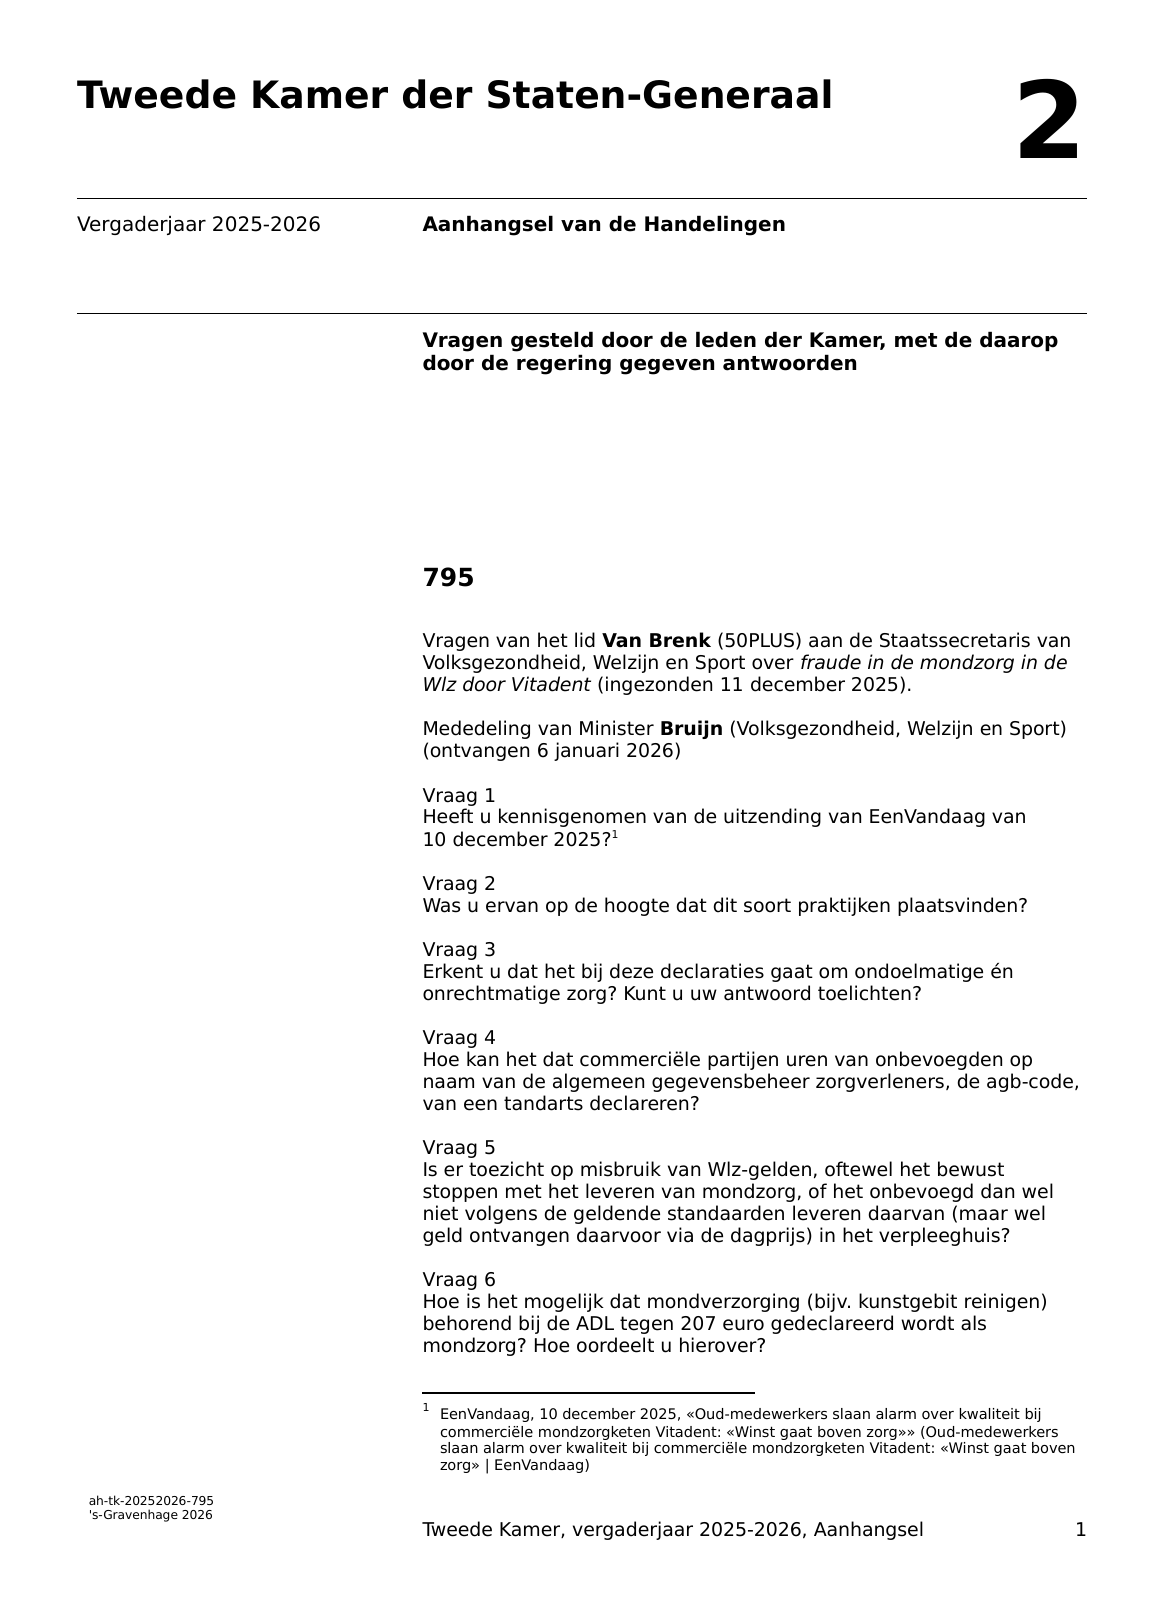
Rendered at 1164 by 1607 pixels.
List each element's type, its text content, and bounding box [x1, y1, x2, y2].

text Was u ervan op de hoogte dat dit soort praktijken plaatsvinden? [422, 894, 1087, 917]
table_header 2 [886, 59, 1087, 198]
text EenVandaag, 10 december 2025, «Oud-medewerkers slaan alarm over kwaliteit bij commerciële mondzorgketen Vitadent: «Winst gaat boven zorg»» (Oud-medewerkers slaan alarm over kwaliteit bij commerciële mondzorgketen Vitadent: «Winst gaat boven zorg» | EenVandaag) [422, 1402, 1087, 1474]
text Heeft u kennisgenomen van de uitzending van EenVandaag van 10 december 2025? [422, 806, 1087, 850]
text Vraag 2 [422, 873, 1087, 894]
text Mededeling van Minister Bruijn (Volksgezondheid, Welzijn en Sport) (ontvangen 6 januari 2026) [422, 718, 1087, 762]
text 's-Gravenhage 2026 [88, 1508, 323, 1522]
text Hoe kan het dat commerciële partijen uren van onbevoegden op naam van de algemeen gegevensbeheer zorgverleners, de agb-code, van een tandarts declareren? [422, 1049, 1087, 1115]
table_cell Aanhangsel van de Handelingen [422, 199, 1087, 313]
text Vraag 5 [422, 1137, 1087, 1159]
text Vraag 1 [422, 784, 1087, 806]
table_cell [77, 314, 422, 375]
text ah-tk-20252026-795 [88, 1494, 323, 1508]
table_cell Vergaderjaar 2025-2026 [77, 199, 422, 313]
text 795 [422, 563, 1087, 592]
table_header Tweede Kamer der Staten-Generaal [77, 59, 886, 198]
text Hoe is het mogelijk dat mondverzorging (bijv. kunstgebit reinigen) behorend bij de ADL tegen 207 euro gedeclareerd wordt als mondzorg? Hoe oordeelt u hierover? [422, 1291, 1087, 1357]
text Vraag 3 [422, 939, 1087, 961]
text Is er toezicht op misbruik van Wlz-gelden, oftewel het bewust stoppen met het leveren van mondzorg, of het onbevoegd dan wel niet volgens de geldende standaarden leveren daarvan (maar wel geld ontvangen daarvoor via de dagprijs) in het verpleeghuis? [422, 1159, 1087, 1247]
text Vraag 6 [422, 1269, 1087, 1291]
table_cell Vragen gesteld door de leden der Kamer, met de daarop door de regering gegeven antwoorden [422, 314, 1087, 375]
text Vragen van het lid Van Brenk (50PLUS) aan de Staatssecretaris van Volksgezondheid, Welzijn en Sport over fraude in de mondzorg in de Wlz door Vitadent (ingezonden 11 december 2025). [422, 630, 1087, 696]
text Erkent u dat het bij deze declaraties gaat om ondoelmatige én onrechtmatige zorg? Kunt u uw antwoord toelichten? [422, 961, 1087, 1005]
text Vraag 4 [422, 1027, 1087, 1049]
